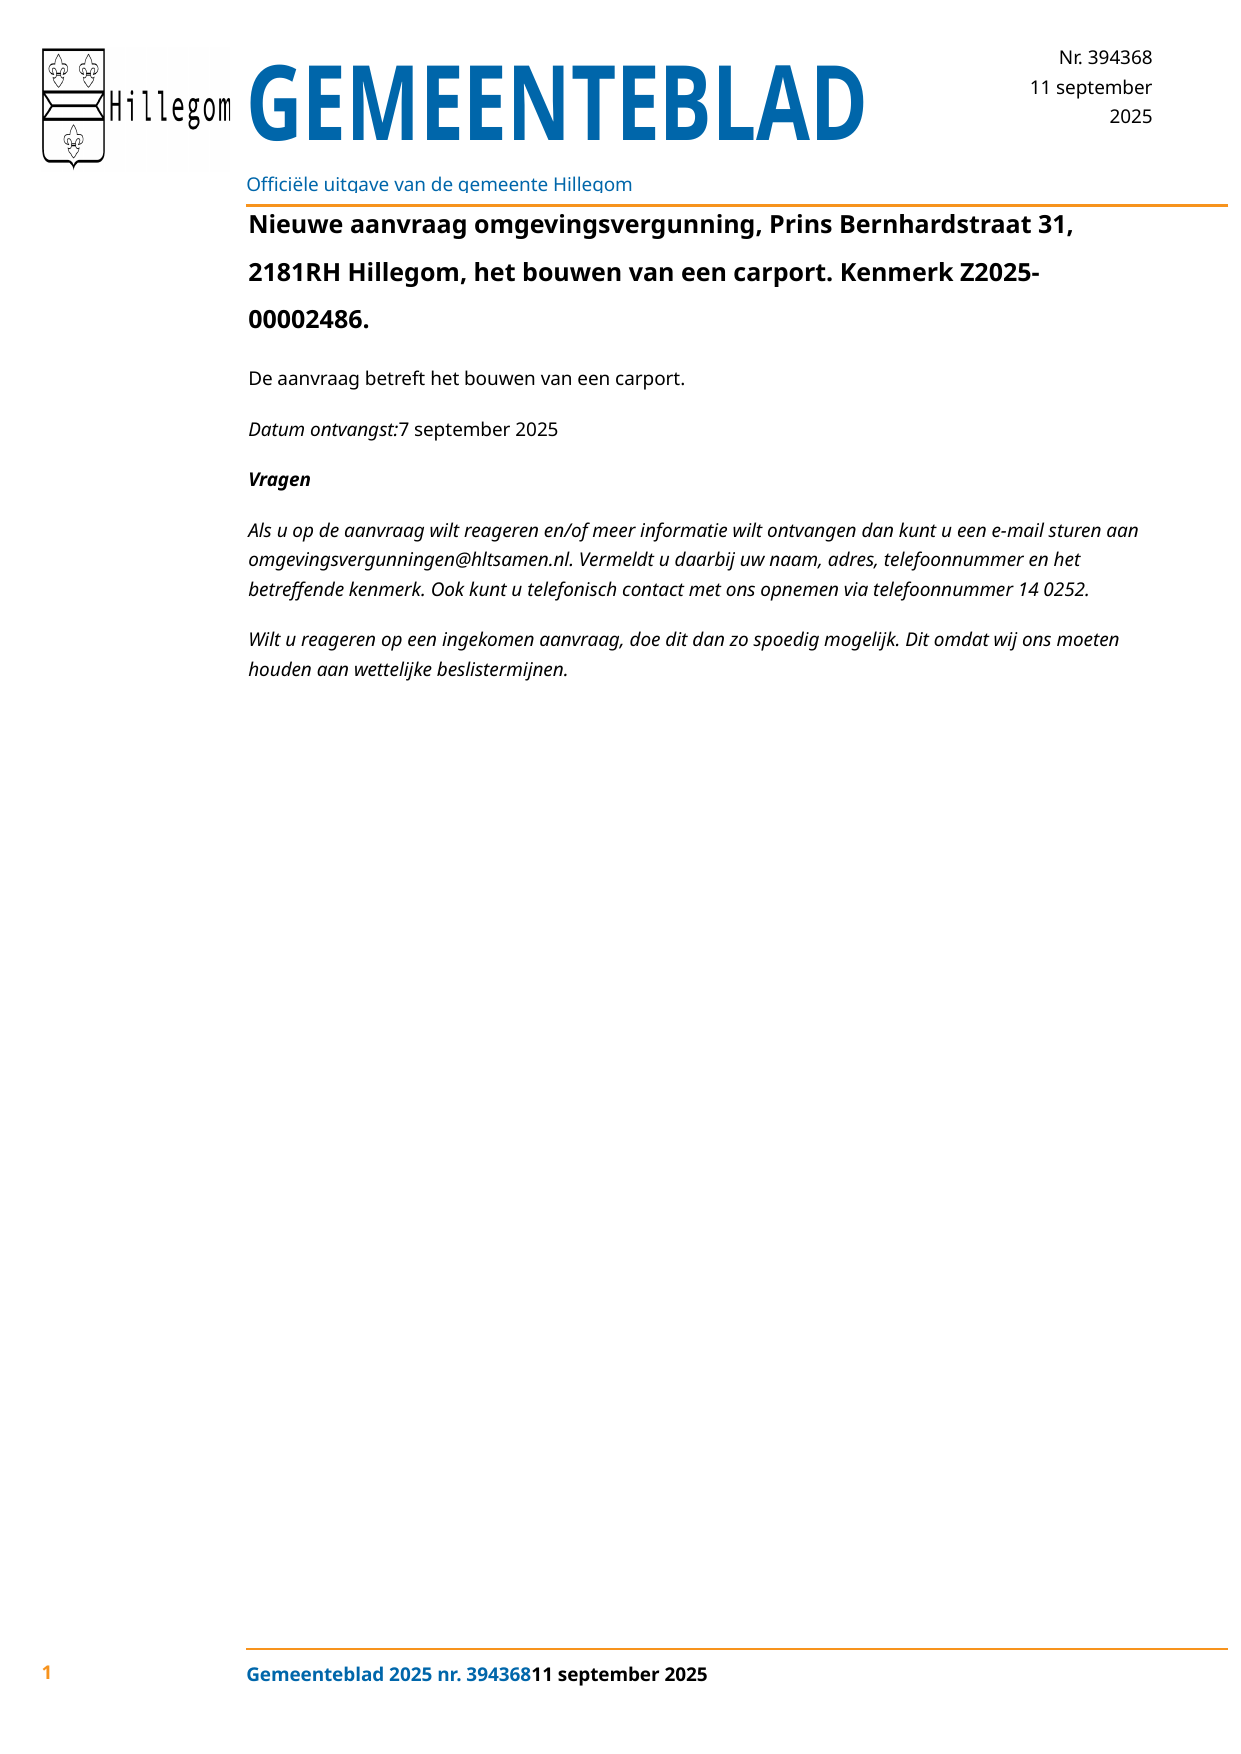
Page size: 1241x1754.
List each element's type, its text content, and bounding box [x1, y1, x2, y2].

text Nieuwe aanvraag omgevingsvergunning, Prins Bernhardstraat 31, 2181RH Hillegom, het bouwen van een carport. Kenmerk Z2025-00002486. [248, 207, 1152, 336]
text Als u op de aanvraag wilt reageren en/of meer informatie wilt ontvangen dan kunt u een e-mail sturen aan omgevingsvergunningen@hltsamen.nl. Vermeldt u daarbij uw naam, adres, telefoonnummer en het betreffende kenmerk. Ook kunt u telefonisch contact met ons opnemen via telefoonnummer 14 0252. [248, 517, 1152, 602]
text Wilt u reageren op een ingekomen aanvraag, doe dit dan zo spoedig mogelijk. Dit omdat wij ons moeten houden aan wettelijke beslistermijnen. [248, 626, 1152, 682]
text De aanvraag betreft het bouwen van een carport. [248, 366, 1152, 391]
picture [41, 47, 231, 172]
text Vragen [248, 466, 1152, 492]
text Datum ontvangst:7 september 2025 [248, 416, 1152, 442]
